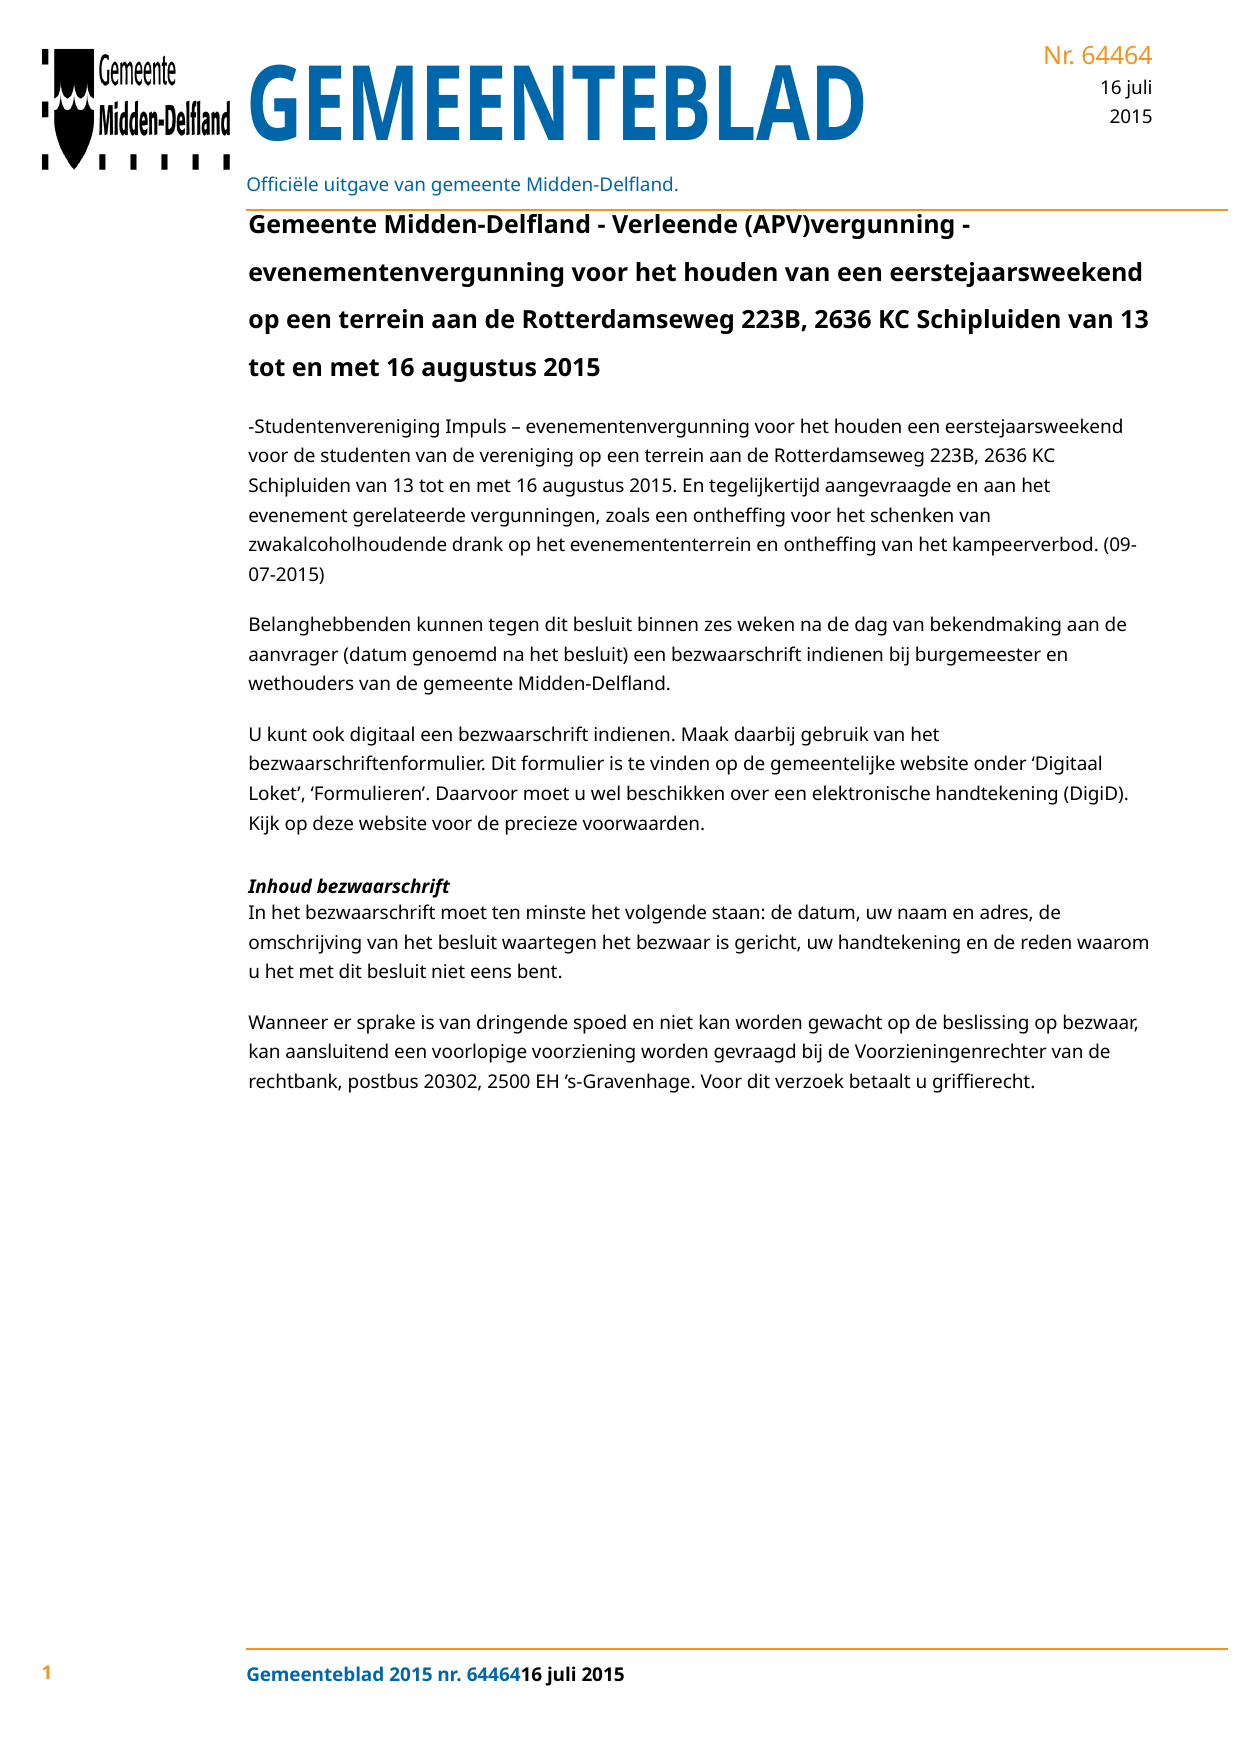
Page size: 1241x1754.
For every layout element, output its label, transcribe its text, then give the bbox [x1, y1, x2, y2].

text In het bezwaarschrift moet ten minste het volgende staan: de datum, uw naam en adres, de omschrijving van het besluit waartegen het bezwaar is gericht, uw handtekening en de reden waarom u het met dit besluit niet eens bent. [248, 899, 1152, 984]
text Wanneer er sprake is van dringende spoed en niet kan worden gewacht op de beslissing op bezwaar, kan aansluitend een voorlopige voorziening worden gevraagd bij de Voorzieningenrechter van de rechtbank, postbus 20302, 2500 EH ’s-Gravenhage. Voor dit verzoek betaalt u griffierecht. [248, 1009, 1152, 1094]
text -Studentenvereniging Impuls – evenementenvergunning voor het houden een eerstejaarsweekend voor de studenten van de vereniging op een terrein aan de Rotterdamseweg 223B, 2636 KC Schipluiden van 13 tot en met 16 augustus 2015. En tegelijkertijd aangevraagde en aan het evenement gerelateerde vergunningen, zoals een ontheffing voor het schenken van zwakalcoholhoudende drank op het evenemententerrein en ontheffing van het kampeerverbod. (09-07-2015) [248, 413, 1152, 587]
text Gemeente Midden-Delfland - Verleende (APV)vergunning - evenementenvergunning voor het houden van een eerstejaarsweekend op een terrein aan de Rotterdamseweg 223B, 2636 KC Schipluiden van 13 tot en met 16 augustus 2015 [248, 211, 1152, 384]
text Belanghebbenden kunnen tegen dit besluit binnen zes weken na de dag van bekendmaking aan de aanvrager (datum genoemd na het besluit) een bezwaarschrift indienen bij burgemeester en wethouders van de gemeente Midden-Delfland. [248, 611, 1152, 696]
text U kunt ook digitaal een bezwaarschrift indienen. Maak daarbij gebruik van het bezwaarschriftenformulier. Dit formulier is te vinden op de gemeentelijke website onder ‘Digitaal Loket’, ‘Formulieren’. Daarvoor moet u wel beschikken over een elektronische handtekening (DigiD). Kijk op deze website voor de precieze voorwaarden. [248, 721, 1152, 836]
picture [41, 47, 231, 172]
text Inhoud bezwaarschrift [248, 874, 1152, 899]
